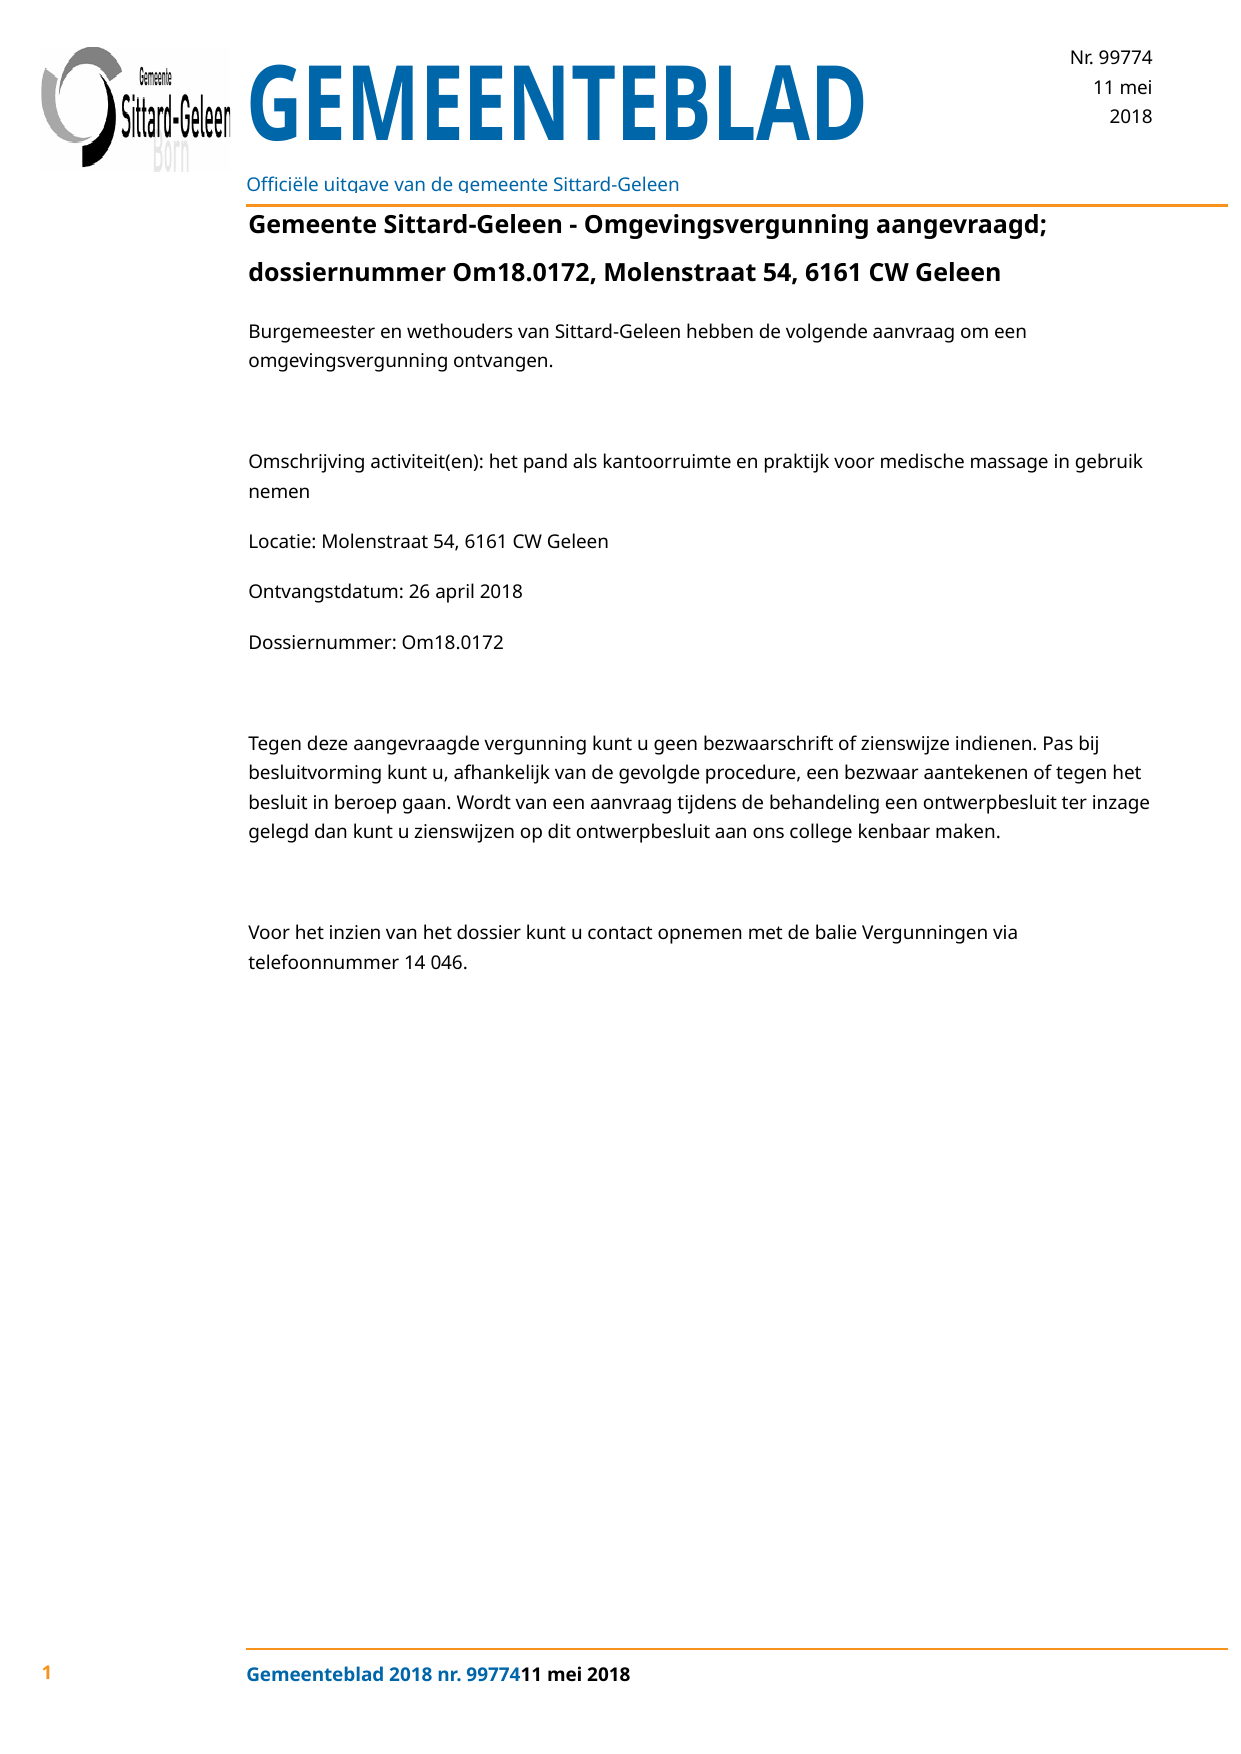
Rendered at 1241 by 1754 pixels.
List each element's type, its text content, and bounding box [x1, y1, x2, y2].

text Burgemeester en wethouders van Sittard-Geleen hebben de volgende aanvraag om een omgevingsvergunning ontvangen. [248, 318, 1152, 373]
picture [41, 47, 231, 172]
text Gemeente Sittard-Geleen - Omgevingsvergunning aangevraagd; dossiernummer Om18.0172, Molenstraat 54, 6161 CW Geleen [248, 207, 1152, 288]
text Tegen deze aangevraagde vergunning kunt u geen bezwaarschrift of zienswijze indienen. Pas bij besluitvorming kunt u, afhankelijk van de gevolgde procedure, een bezwaar aantekenen of tegen het besluit in beroep gaan. Wordt van een aanvraag tijdens de behandeling een ontwerpbesluit ter inzage gelegd dan kunt u zienswijzen op dit ontwerpbesluit aan ons college kenbaar maken. [248, 730, 1152, 844]
text Ontvangstdatum: 26 april 2018 [248, 579, 1152, 604]
text Dossiernummer: Om18.0172 [248, 629, 1152, 655]
text Voor het inzien van het dossier kunt u contact opnemen met de balie Vergunningen via telefoonnummer 14 046. [248, 919, 1152, 975]
text Omschrijving activiteit(en): het pand als kantoorruimte en praktijk voor medische massage in gebruik nemen [248, 448, 1152, 504]
text Locatie: Molenstraat 54, 6161 CW Geleen [248, 528, 1152, 554]
